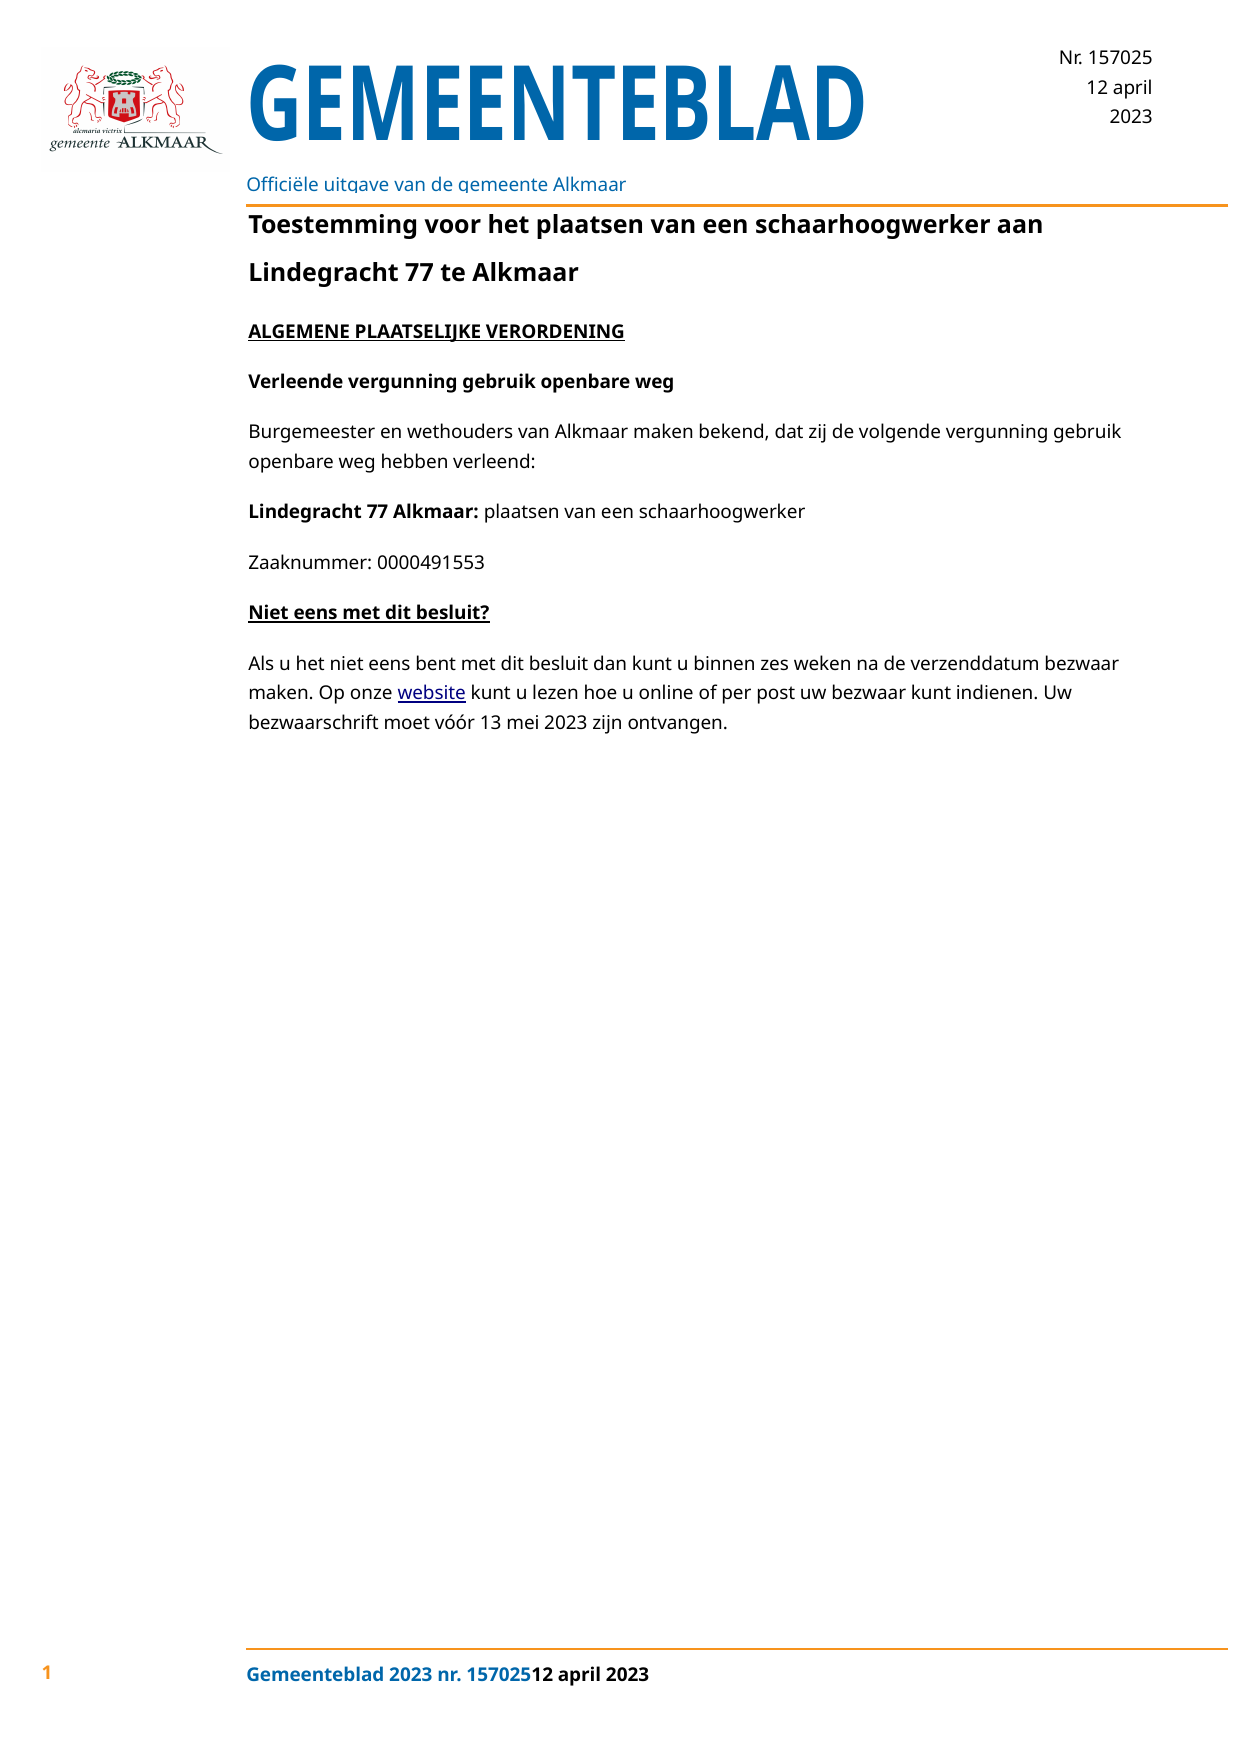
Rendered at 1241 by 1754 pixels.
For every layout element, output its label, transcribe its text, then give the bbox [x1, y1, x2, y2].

text Burgemeester en wethouders van Alkmaar maken bekend, dat zij de volgende vergunning gebruik openbare weg hebben verleend: [248, 419, 1152, 474]
text ALGEMENE PLAATSELIJKE VERORDENING [248, 318, 1152, 344]
text Lindegracht 77 Alkmaar: plaatsen van een schaarhoogwerker [248, 499, 1152, 524]
text Verleende vergunning gebruik openbare weg [248, 368, 1152, 394]
text Zaaknummer: 0000491553 [248, 549, 1152, 575]
text Toestemming voor het plaatsen van een schaarhoogwerker aan Lindegracht 77 te Alkmaar [248, 207, 1152, 288]
text Niet eens met dit besluit? [248, 599, 1152, 625]
text Als u het niet eens bent met dit besluit dan kunt u binnen zes weken na de verzenddatum bezwaar maken. Op onze website kunt u lezen hoe u online of per post uw bezwaar kunt indienen. Uw bezwaarschrift moet vóór 13 mei 2023 zijn ontvangen. [248, 650, 1152, 735]
picture [41, 47, 231, 172]
